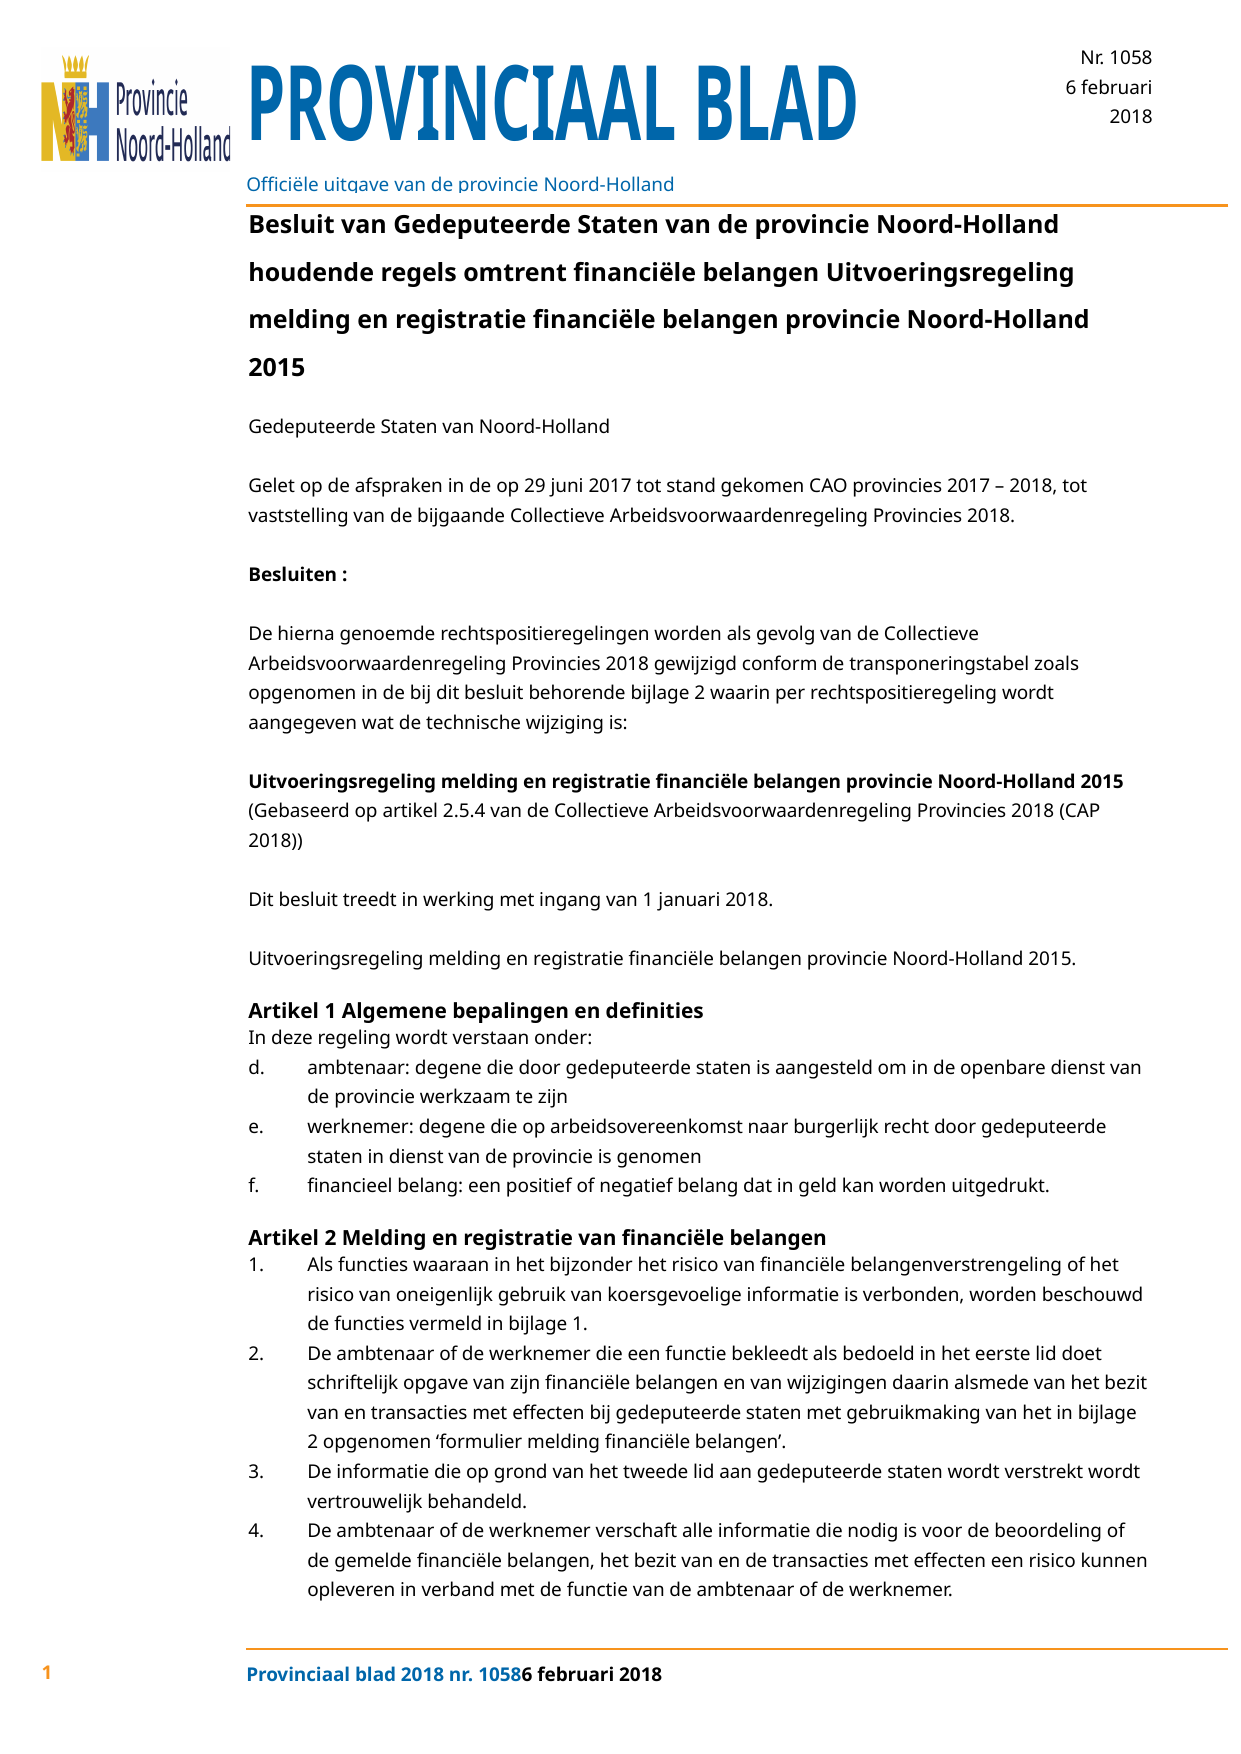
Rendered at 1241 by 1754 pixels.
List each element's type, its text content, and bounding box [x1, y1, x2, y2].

text Uitvoeringsregeling melding en registratie financiële belangen provincie Noord-Holland 2015. [248, 946, 1152, 971]
text Uitvoeringsregeling melding en registratie financiële belangen provincie Noord-Holland 2015 [248, 768, 1152, 794]
text Gedeputeerde Staten van Noord-Holland [248, 413, 1152, 439]
text Besluit van Gedeputeerde Staten van de provincie Noord-Holland houdende regels omtrent financiële belangen Uitvoeringsregeling melding en registratie financiële belangen provincie Noord-Holland 2015 [248, 207, 1152, 384]
picture [41, 47, 231, 172]
list financieel belang: een positief of negatief belang dat in geld kan worden uitgedrukt. [248, 1172, 1152, 1198]
list De informatie die op grond van het tweede lid aan gedeputeerde staten wordt verstrekt wordt vertrouwelijk behandeld. [248, 1458, 1152, 1514]
list De ambtenaar of de werknemer die een functie bekleedt als bedoeld in het eerste lid doet schriftelijk opgave van zijn financiële belangen en van wijzigingen daarin alsmede van het bezit van en transacties met effecten bij gedeputeerde staten met gebruikmaking van het in bijlage 2 opgenomen ‘formulier melding financiële belangen’. [248, 1340, 1152, 1454]
text De hierna genoemde rechtspositieregelingen worden als gevolg van de Collectieve Arbeidsvoorwaardenregeling Provincies 2018 gewijzigd conform de transponeringstabel zoals opgenomen in de bij dit besluit behorende bijlage 2 waarin per rechtspositieregeling wordt aangegeven wat de technische wijziging is: [248, 620, 1152, 735]
list Als functies waaraan in het bijzonder het risico van financiële belangenverstrengeling of het risico van oneigenlijk gebruik van koersgevoelige informatie is verbonden, worden beschouwd de functies vermeld in bijlage 1. [248, 1251, 1152, 1336]
text Artikel 1 Algemene bepalingen en definities [248, 996, 1152, 1024]
text (Gebaseerd op artikel 2.5.4 van de Collectieve Arbeidsvoorwaardenregeling Provincies 2018 (CAP 2018)) [248, 798, 1152, 853]
text Gelet op de afspraken in de op 29 juni 2017 tot stand gekomen CAO provincies 2017 – 2018, tot vaststelling van de bijgaande Collectieve Arbeidsvoorwaardenregeling Provincies 2018. [248, 472, 1152, 528]
text Dit besluit treedt in werking met ingang van 1 januari 2018. [248, 886, 1152, 912]
list De ambtenaar of de werknemer verschaft alle informatie die nodig is voor de beoordeling of de gemelde financiële belangen, het bezit van en de transacties met effecten een risico kunnen opleveren in verband met de functie van de ambtenaar of de werknemer. [248, 1517, 1152, 1602]
list werknemer: degene die op arbeidsovereenkomst naar burgerlijk recht door gedeputeerde staten in dienst van de provincie is genomen [248, 1113, 1152, 1168]
text Besluiten : [248, 561, 1152, 587]
list ambtenaar: degene die door gedeputeerde staten is aangesteld om in de openbare dienst van de provincie werkzaam te zijn [248, 1054, 1152, 1109]
text Artikel 2 Melding en registratie van financiële belangen [248, 1223, 1152, 1251]
text In deze regeling wordt verstaan onder: [248, 1024, 1152, 1050]
